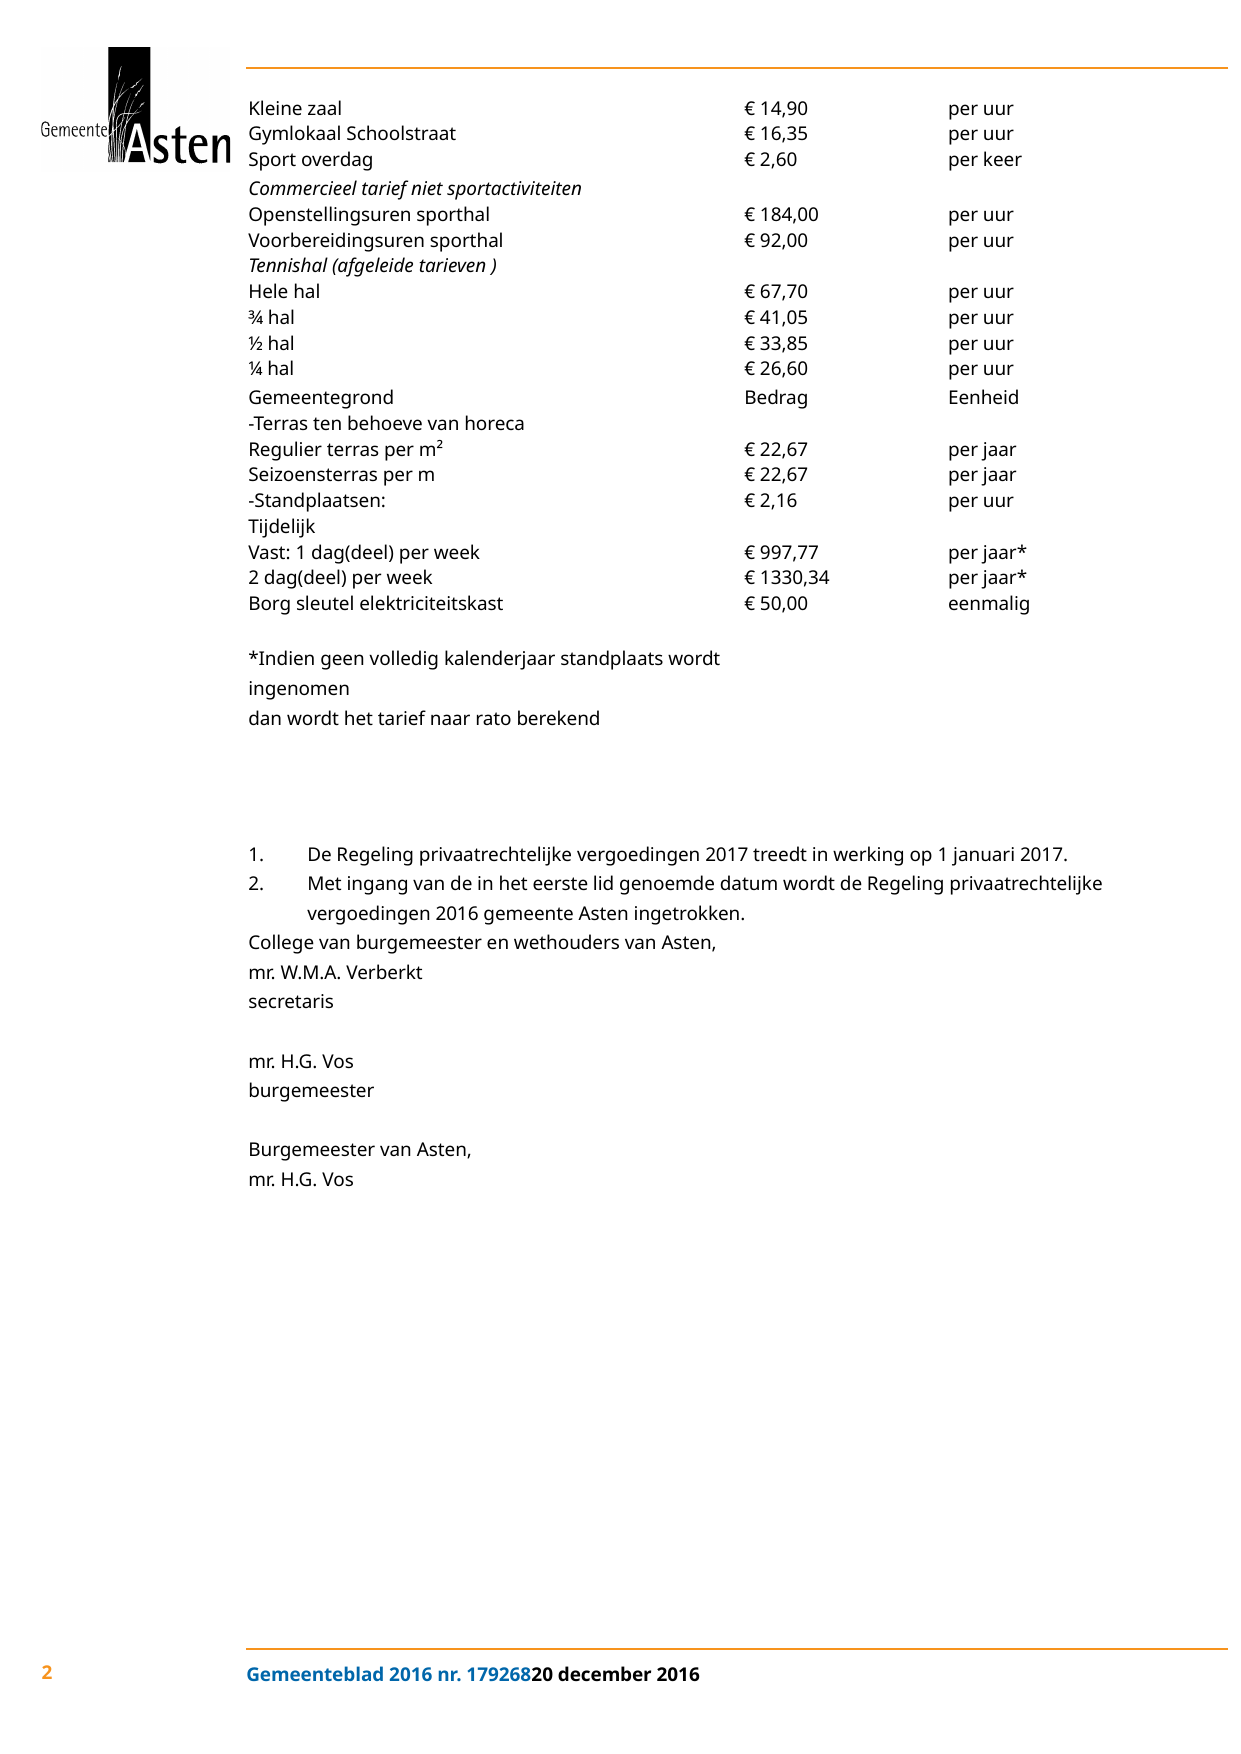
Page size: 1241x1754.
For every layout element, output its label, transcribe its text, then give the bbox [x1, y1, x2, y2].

table_cell Hele hal [248, 278, 744, 304]
table_cell [744, 646, 948, 731]
table_cell Tijdelijk [248, 513, 744, 539]
table_cell Kleine zaal [248, 95, 744, 121]
text mr. W.M.A. Verberkt [248, 959, 1152, 985]
table_cell Regulier terras per m² [248, 436, 744, 462]
text Burgemeester van Asten, [248, 1137, 1152, 1162]
picture [41, 47, 231, 172]
table_cell per uur [948, 330, 1152, 355]
table_cell € 33,85 [744, 330, 948, 355]
table_cell per uur [948, 278, 1152, 304]
table_cell € 22,67 [744, 436, 948, 462]
table_cell Borg sleutel elektriciteitskast [248, 590, 744, 646]
table_cell per jaar* [948, 565, 1152, 590]
table_cell per jaar [948, 436, 1152, 462]
text mr. H.G. Vos [248, 1048, 1152, 1074]
table_cell ¼ hal [248, 355, 744, 381]
table_cell € 41,05 [744, 304, 948, 330]
table_cell per uur [948, 121, 1152, 146]
table_cell [948, 646, 1152, 731]
table_cell per jaar [948, 462, 1152, 487]
table_cell Voorbereidingsuren sporthal [248, 227, 744, 252]
table_cell per uur [948, 201, 1152, 227]
table_cell € 26,60 [744, 355, 948, 381]
table_cell € 2,60 [744, 146, 948, 172]
table_header [744, 175, 948, 201]
table_cell [744, 410, 948, 436]
table_cell € 1330,34 [744, 565, 948, 590]
table_cell € 184,00 [744, 201, 948, 227]
text burgemeester [248, 1077, 1152, 1103]
table_cell ½ hal [248, 330, 744, 355]
table_header [948, 175, 1152, 201]
table_cell per jaar* [948, 539, 1152, 564]
table_cell ¾ hal [248, 304, 744, 330]
table_cell per uur [948, 355, 1152, 381]
text College van burgemeester en wethouders van Asten, [248, 929, 1152, 955]
table_header Commercieel tarief niet sportactiviteiten [248, 175, 744, 201]
table_cell € 14,90 [744, 95, 948, 121]
table_cell € 22,67 [744, 462, 948, 487]
table_cell € 92,00 [744, 227, 948, 252]
table_header Eenheid [948, 385, 1152, 410]
text secretaris [248, 989, 1152, 1014]
text mr. H.G. Vos [248, 1166, 1152, 1192]
table_cell Vast: 1 dag(deel) per week [248, 539, 744, 564]
table_header Gemeentegrond [248, 385, 744, 410]
table_cell € 50,00 [744, 590, 948, 646]
table_cell Gymlokaal Schoolstraat [248, 121, 744, 146]
table_cell 2 dag(deel) per week [248, 565, 744, 590]
table_cell [744, 253, 948, 278]
table_cell per uur [948, 304, 1152, 330]
table_cell -Terras ten behoeve van horeca [248, 410, 744, 436]
table_cell [948, 410, 1152, 436]
table_cell per uur [948, 488, 1152, 513]
table_cell [948, 513, 1152, 539]
table_cell Openstellingsuren sporthal [248, 201, 744, 227]
table_cell € 997,77 [744, 539, 948, 564]
table_header Bedrag [744, 385, 948, 410]
table_cell Tennishal (afgeleide tarieven ) [248, 253, 744, 278]
list Met ingang van de in het eerste lid genoemde datum wordt de Regeling privaatrechtelijke vergoedingen 2016 gemeente Asten ingetrokken. [248, 870, 1152, 926]
list De Regeling privaatrechtelijke vergoedingen 2017 treedt in werking op 1 januari 2017. [248, 841, 1152, 867]
table_cell per uur [948, 227, 1152, 252]
table_cell -Standplaatsen: [248, 488, 744, 513]
table_cell [744, 513, 948, 539]
table_cell Seizoensterras per m [248, 462, 744, 487]
table_cell € 16,35 [744, 121, 948, 146]
table_cell € 67,70 [744, 278, 948, 304]
table_cell [948, 253, 1152, 278]
table_cell *Indien geen volledig kalenderjaar standplaats wordt ingenomen dan wordt het tarief naar rato berekend [248, 646, 744, 731]
table_cell € 2,16 [744, 488, 948, 513]
table_cell per uur [948, 95, 1152, 121]
table_cell per keer [948, 146, 1152, 172]
table_cell eenmalig [948, 590, 1152, 646]
table_cell Sport overdag [248, 146, 744, 172]
